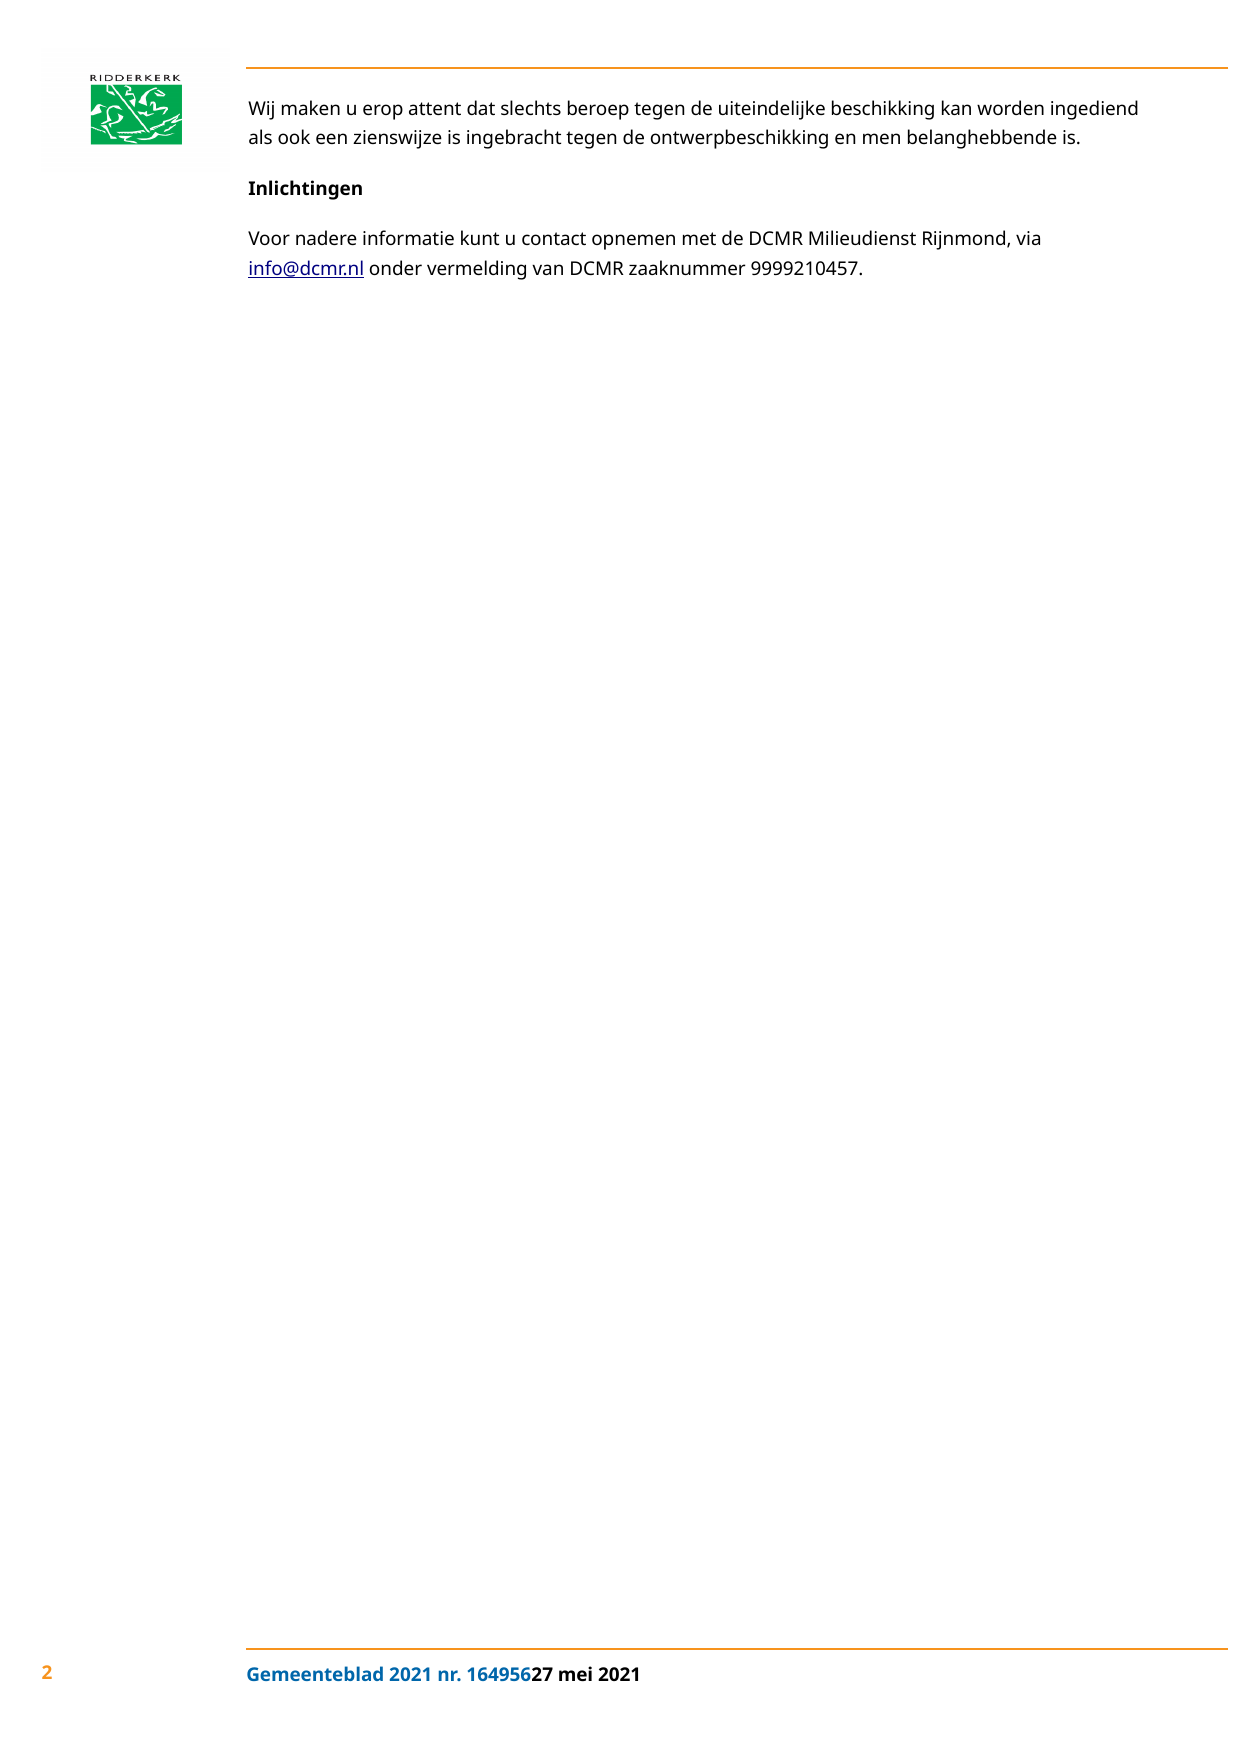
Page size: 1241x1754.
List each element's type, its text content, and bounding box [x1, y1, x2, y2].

text Voor nadere informatie kunt u contact opnemen met de DCMR Milieudienst Rijnmond, via info@dcmr.nl onder vermelding van DCMR zaaknummer 9999210457. [248, 225, 1152, 281]
picture [41, 47, 231, 172]
text Wij maken u erop attent dat slechts beroep tegen de uiteindelijke beschikking kan worden ingediend als ook een zienswijze is ingebracht tegen de ontwerpbeschikking en men belanghebbende is. [248, 95, 1152, 150]
text Inlichtingen [248, 175, 1152, 201]
